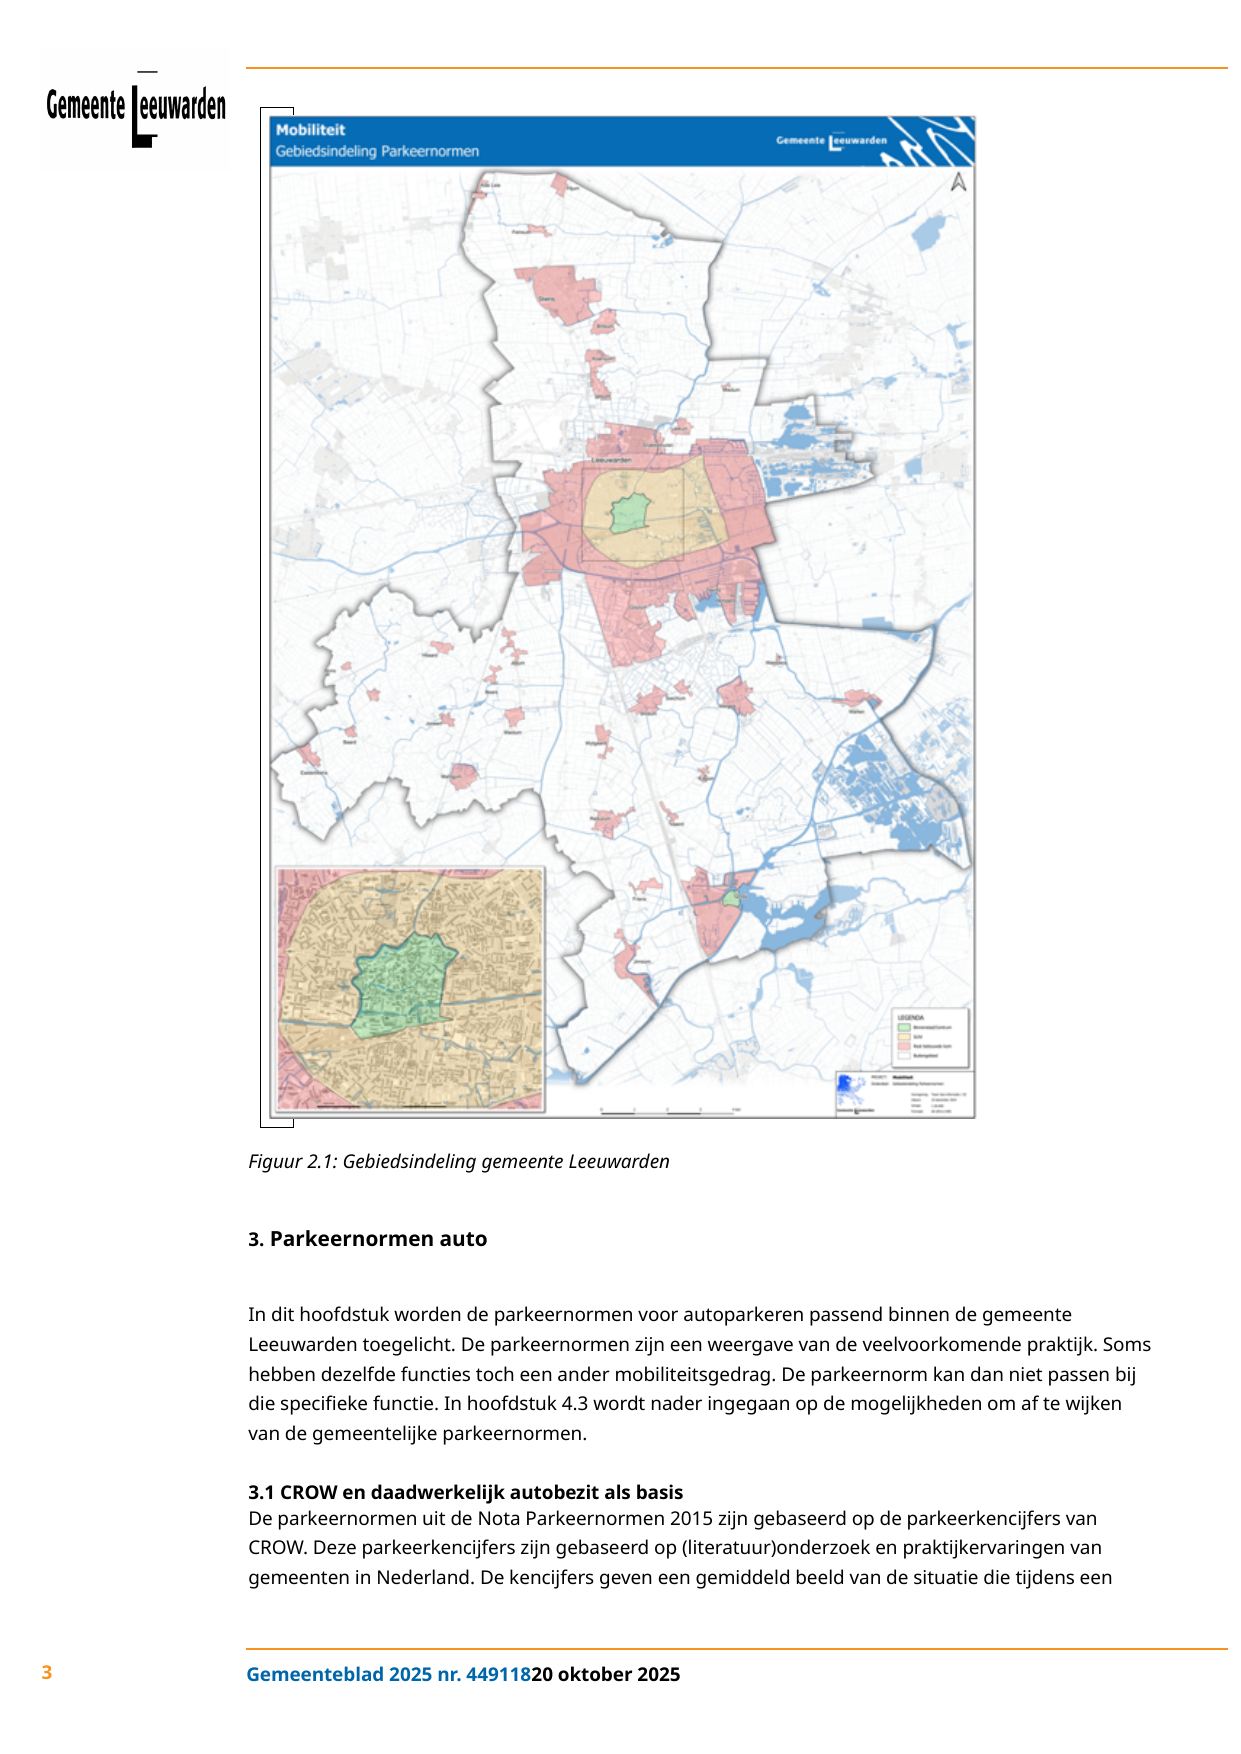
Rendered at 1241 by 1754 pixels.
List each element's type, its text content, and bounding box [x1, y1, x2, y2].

text 3.1 CROW en daadwerkelijk autobezit als basis [248, 1479, 1152, 1505]
picture [41, 47, 231, 172]
text 3. Parkeernormen auto [248, 1224, 1152, 1252]
text In dit hoofdstuk worden de parkeernormen voor autoparkeren passend binnen de gemeente Leeuwarden toegelicht. De parkeernormen zijn een weergave van de veelvoorkomende praktijk. Soms hebben dezelfde functies toch een ander mobiliteitsgedrag. De parkeernorm kan dan niet passen bij die specifieke functie. In hoofdstuk 4.3 wordt nader ingegaan op de mogelijkheden om af te wijken van de gemeentelijke parkeernormen. [248, 1302, 1152, 1446]
picture [268, 115, 978, 1119]
text Figuur 2.1: Gebiedsindeling gemeente Leeuwarden [248, 1149, 1152, 1174]
text De parkeernormen uit de Nota Parkeernormen 2015 zijn gebaseerd op de parkeerkencijfers van CROW. Deze parkeerkencijfers zijn gebaseerd op (literatuur)onderzoek en praktijkervaringen van gemeenten in Nederland. De kencijfers geven een gemiddeld beeld van de situatie die tijdens een [248, 1505, 1152, 1590]
